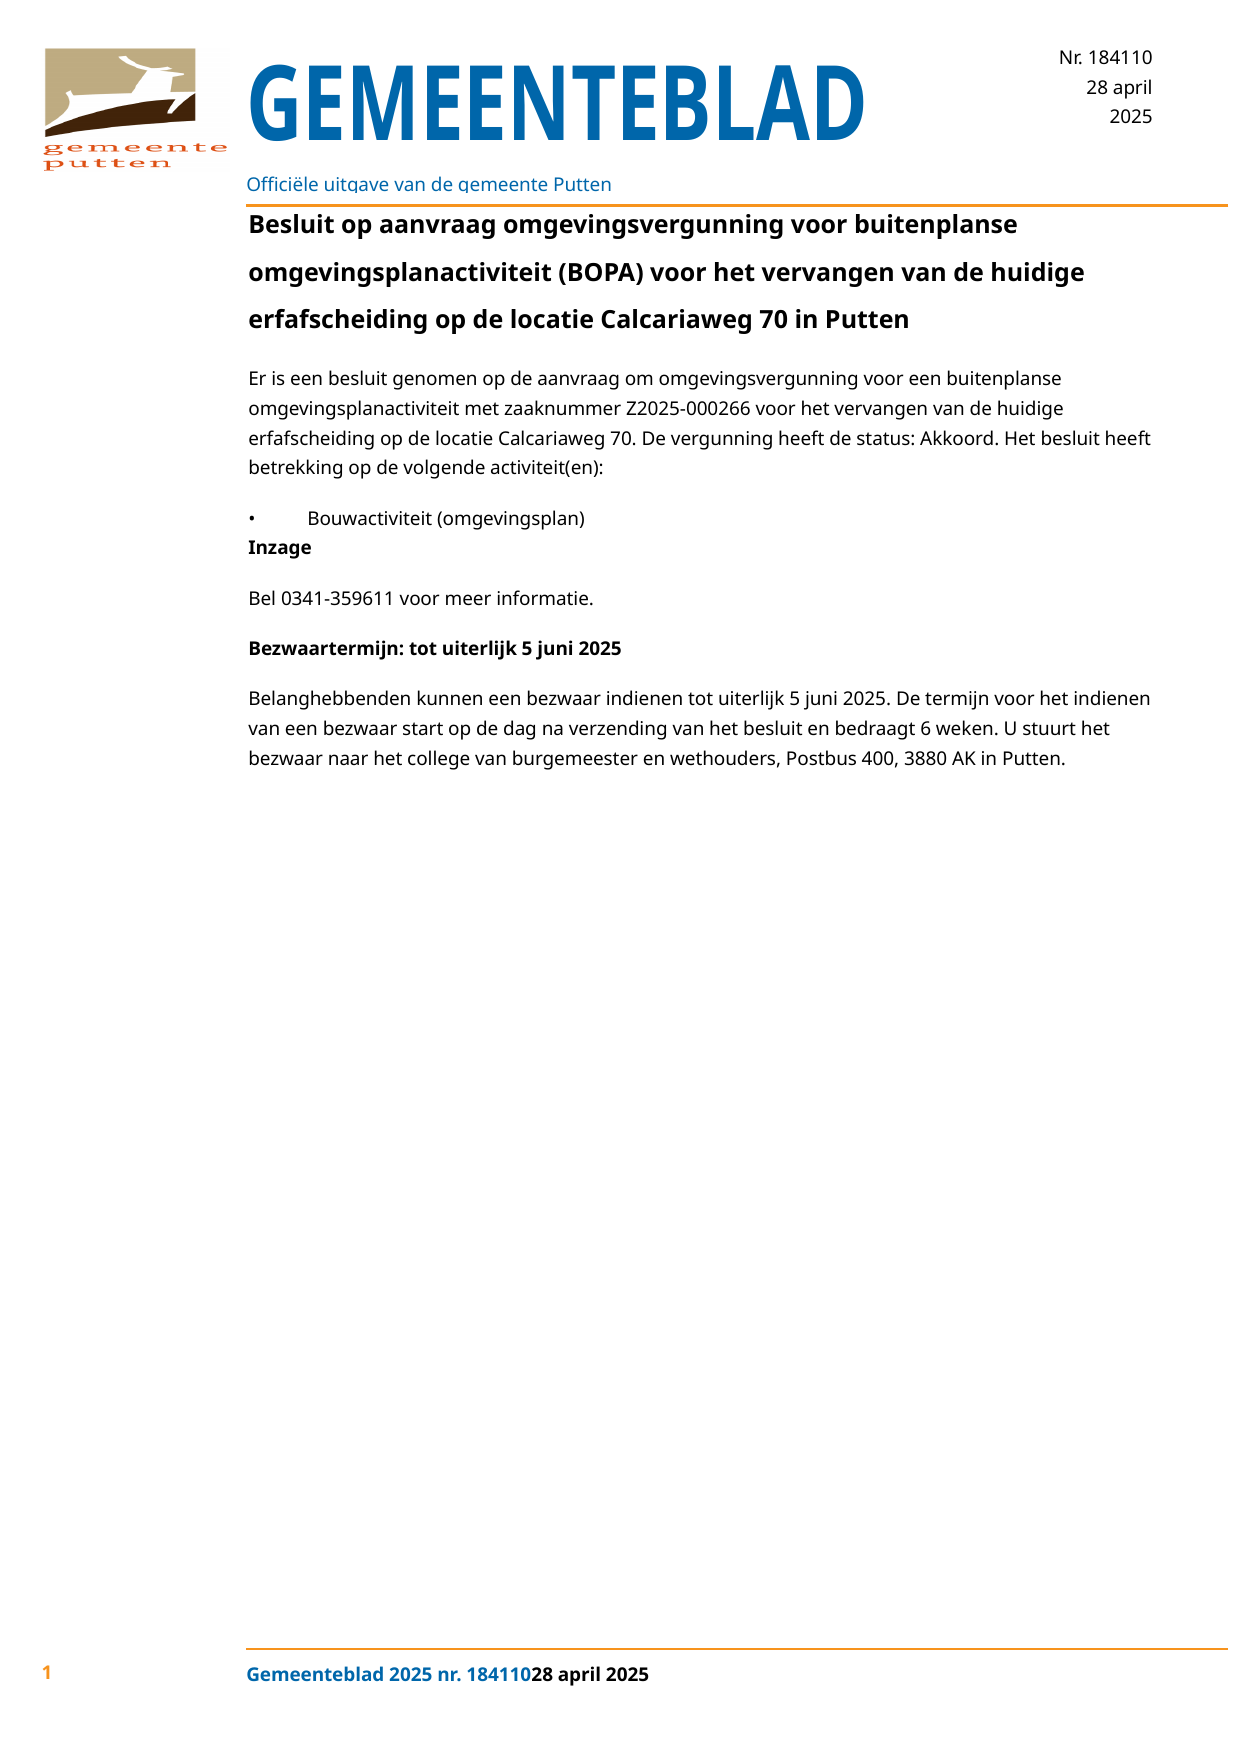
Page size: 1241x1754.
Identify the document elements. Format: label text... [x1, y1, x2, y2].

text Er is een besluit genomen op de aanvraag om omgevingsvergunning voor een buitenplanse omgevingsplanactiviteit met zaaknummer Z2025-000266 voor het vervangen van de huidige erfafscheiding op de locatie Calcariaweg 70. De vergunning heeft de status: Akkoord. Het besluit heeft betrekking op de volgende activiteit(en): [248, 366, 1152, 480]
text Belanghebbenden kunnen een bezwaar indienen tot uiterlijk 5 juni 2025. De termijn voor het indienen van een bezwaar start op de dag na verzending van het besluit en bedraagt 6 weken. U stuurt het bezwaar naar het college van burgemeester en wethouders, Postbus 400, 3880 AK in Putten. [248, 686, 1152, 770]
picture [41, 47, 231, 172]
text Bel 0341-359611 voor meer informatie. [248, 585, 1152, 610]
text Bezwaartermijn: tot uiterlijk 5 juni 2025 [248, 635, 1152, 661]
text Besluit op aanvraag omgevingsvergunning voor buitenplanse omgevingsplanactiviteit (BOPA) voor het vervangen van de huidige erfafscheiding op de locatie Calcariaweg 70 in Putten [248, 207, 1152, 336]
list Bouwactiviteit (omgevingsplan) [248, 505, 1152, 530]
text Inzage [248, 534, 1152, 560]
